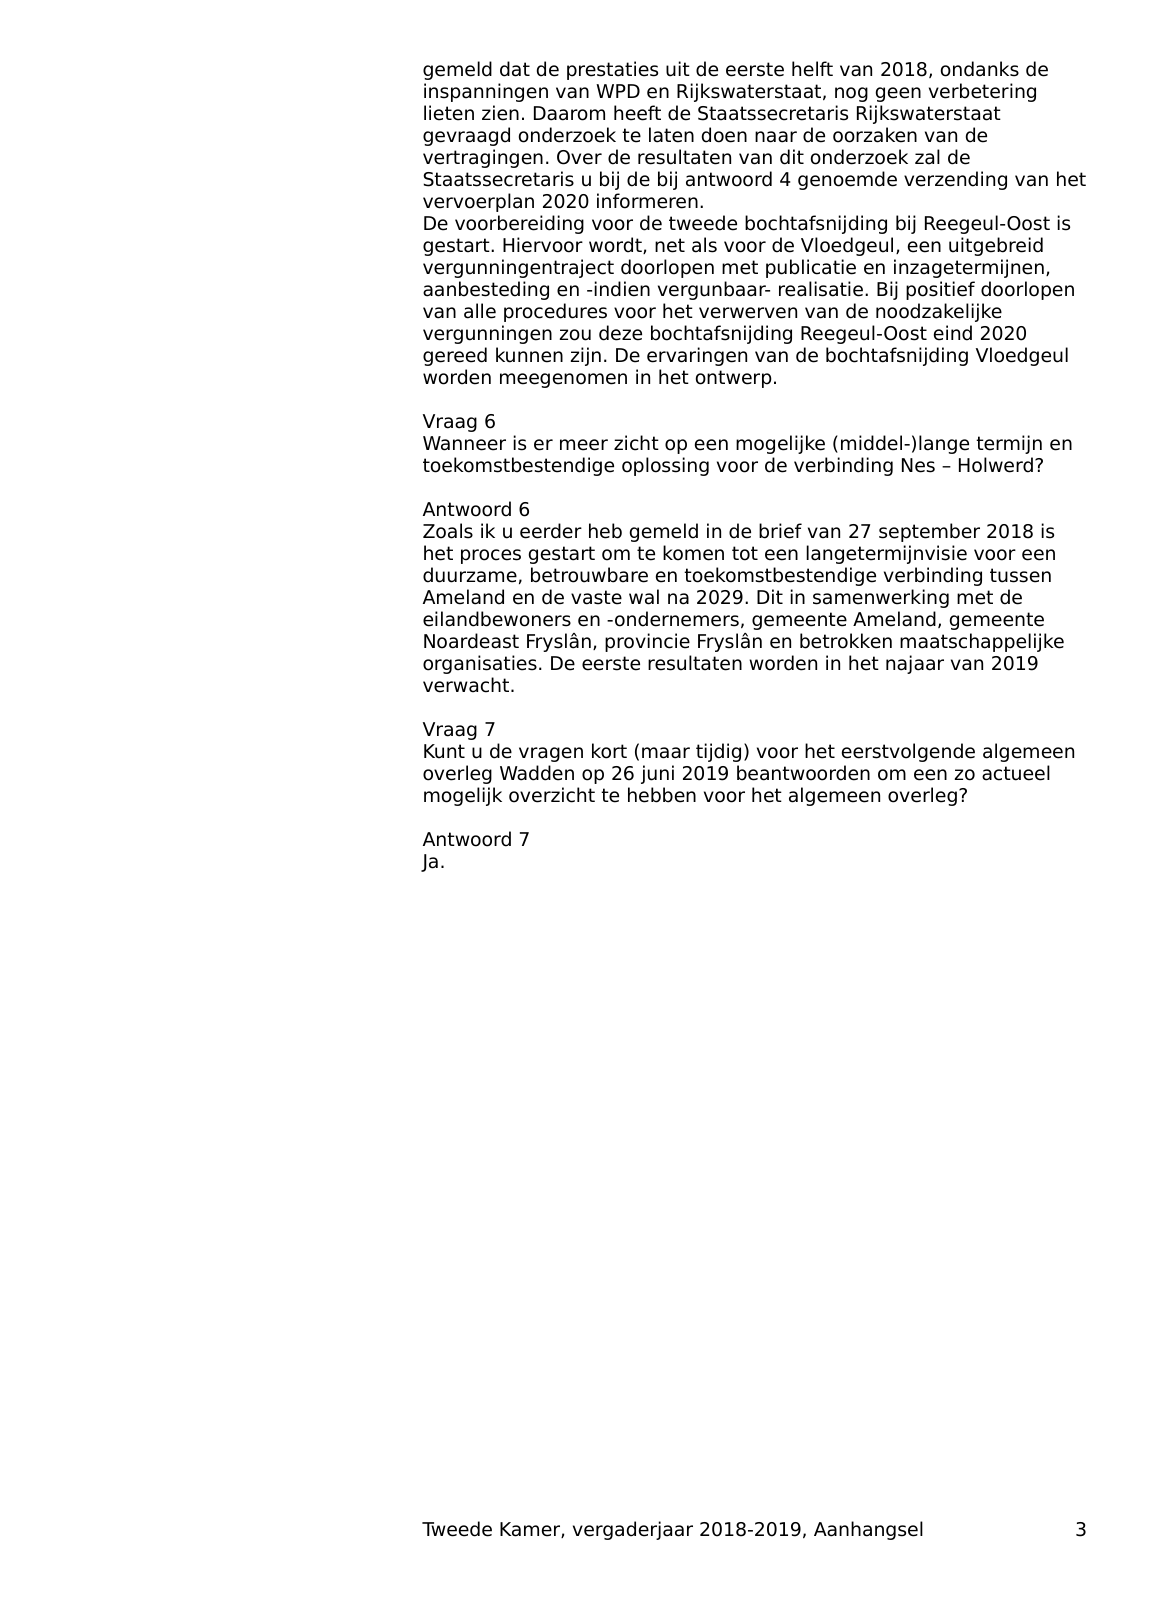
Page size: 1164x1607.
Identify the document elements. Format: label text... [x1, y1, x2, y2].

text Kunt u de vragen kort (maar tijdig) voor het eerstvolgende algemeen overleg Wadden op 26 juni 2019 beantwoorden om een zo actueel mogelijk overzicht te hebben voor het algemeen overleg? [422, 741, 1087, 807]
text Vraag 6 [422, 411, 1087, 433]
text gemeld dat de prestaties uit de eerste helft van 2018, ondanks de inspanningen van WPD en Rijkswaterstaat, nog geen verbetering lieten zien. Daarom heeft de Staatssecretaris Rijkswaterstaat gevraagd onderzoek te laten doen naar de oorzaken van de vertragingen. Over de resultaten van dit onderzoek zal de Staatssecretaris u bij de bij antwoord 4 genoemde verzending van het vervoerplan 2020 informeren. [422, 59, 1087, 213]
text Ja. [422, 851, 1087, 873]
text Wanneer is er meer zicht op een mogelijke (middel-)lange termijn en toekomstbestendige oplossing voor de verbinding Nes – Holwerd? [422, 433, 1087, 477]
text Zoals ik u eerder heb gemeld in de brief van 27 september 2018 is het proces gestart om te komen tot een langetermijnvisie voor een duurzame, betrouwbare en toekomstbestendige verbinding tussen Ameland en de vaste wal na 2029. Dit in samenwerking met de eilandbewoners en -ondernemers, gemeente Ameland, gemeente Noardeast Fryslân, provincie Fryslân en betrokken maatschappelijke organisaties. De eerste resultaten worden in het najaar van 2019 verwacht. [422, 521, 1087, 697]
text Antwoord 6 [422, 499, 1087, 521]
text Antwoord 7 [422, 829, 1087, 851]
text De voorbereiding voor de tweede bochtafsnijding bij Reegeul-Oost is gestart. Hiervoor wordt, net als voor de Vloedgeul, een uitgebreid vergunningentraject doorlopen met publicatie en inzagetermijnen, aanbesteding en -indien vergunbaar- realisatie. Bij positief doorlopen van alle procedures voor het verwerven van de noodzakelijke vergunningen zou deze bochtafsnijding Reegeul-Oost eind 2020 gereed kunnen zijn. De ervaringen van de bochtafsnijding Vloedgeul worden meegenomen in het ontwerp. [422, 213, 1087, 389]
text Vraag 7 [422, 719, 1087, 741]
